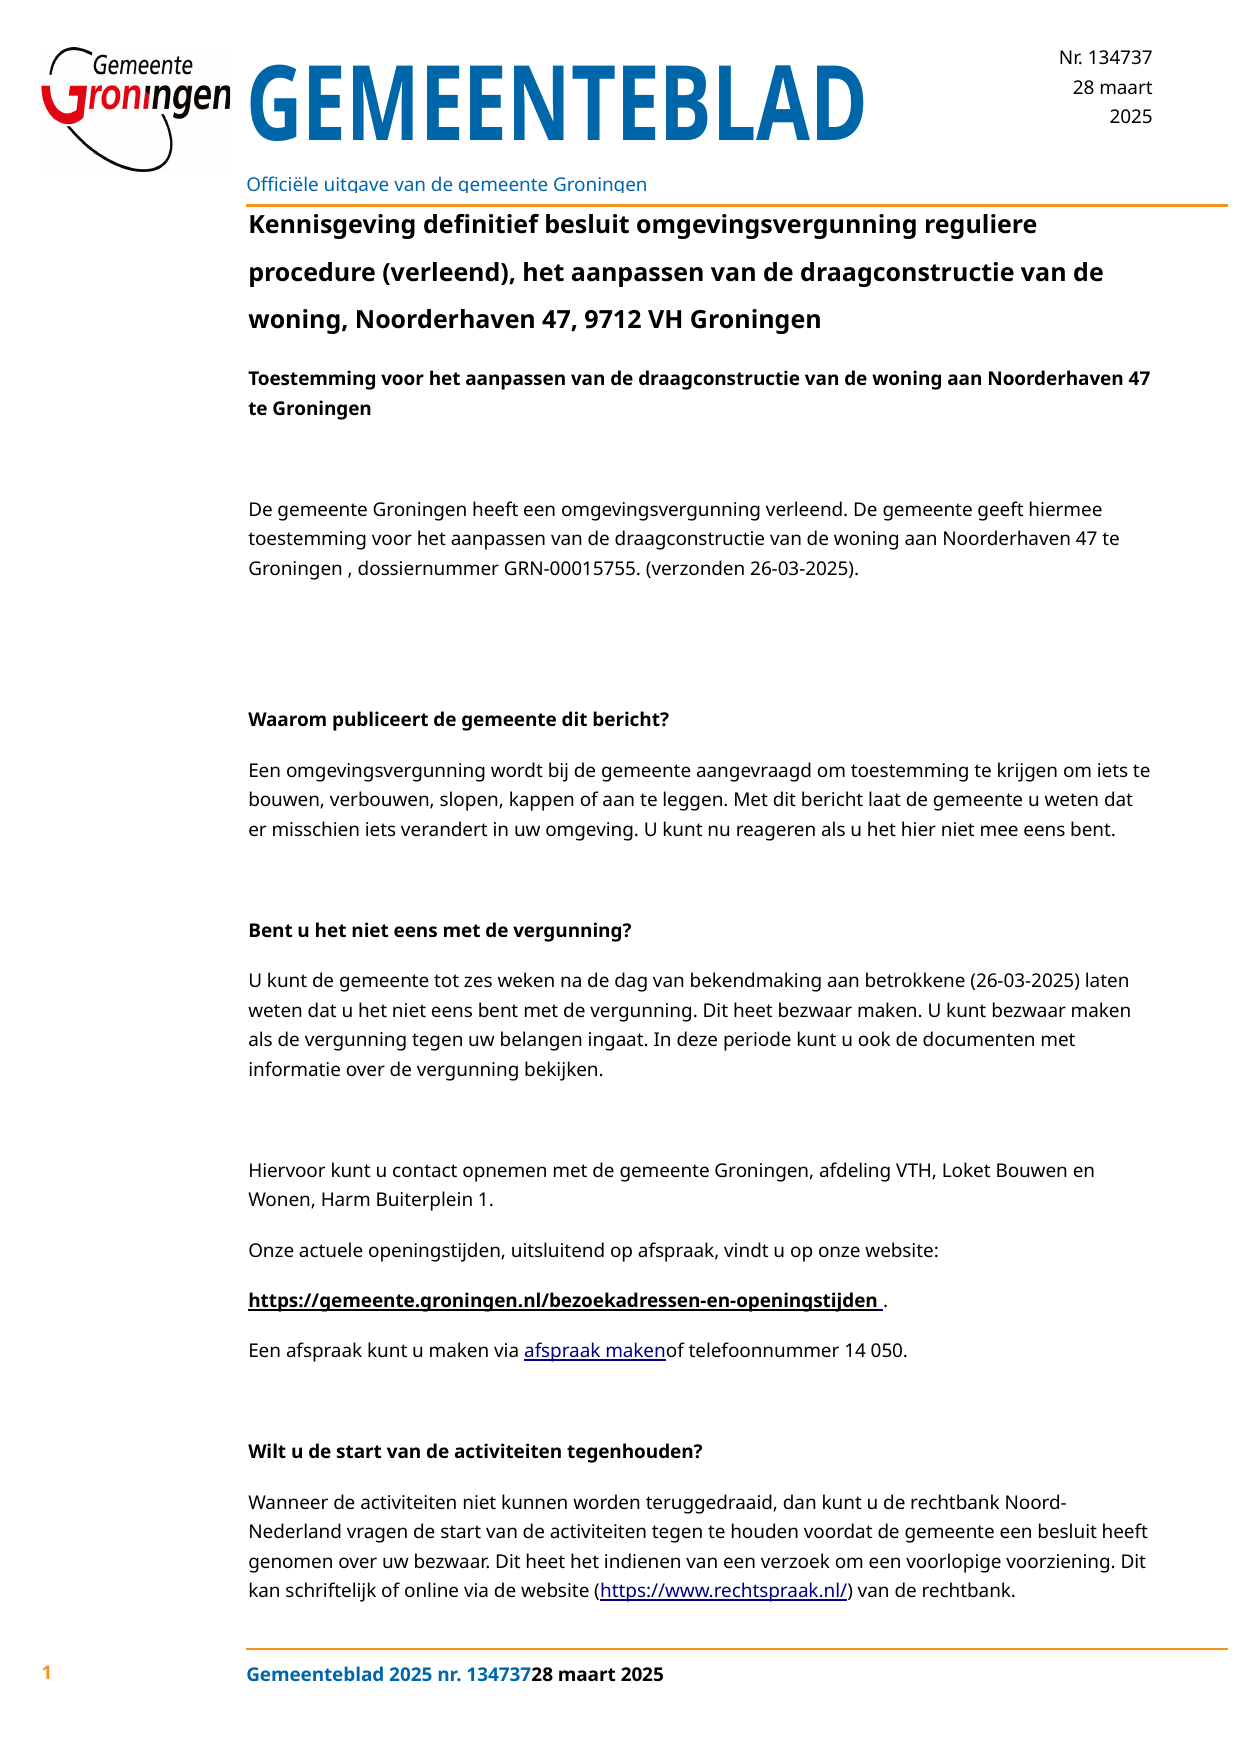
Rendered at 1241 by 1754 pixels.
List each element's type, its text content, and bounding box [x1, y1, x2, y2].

text Een afspraak kunt u maken via afspraak makenof telefoonnummer 14 050. [248, 1338, 1152, 1363]
text Hiervoor kunt u contact opnemen met de gemeente Groningen, afdeling VTH, Loket Bouwen en Wonen, Harm Buiterplein 1. [248, 1157, 1152, 1212]
text Een omgevingsvergunning wordt bij de gemeente aangevraagd om toestemming te krijgen om iets te bouwen, verbouwen, slopen, kappen of aan te leggen. Met dit bericht laat de gemeente u weten dat er misschien iets verandert in uw omgeving. U kunt nu reageren als u het hier niet mee eens bent. [248, 757, 1152, 842]
text Wilt u de start van de activiteiten tegenhouden? [248, 1438, 1152, 1464]
text Kennisgeving definitief besluit omgevingsvergunning reguliere procedure (verleend), het aanpassen van de draagconstructie van de woning, Noorderhaven 47, 9712 VH Groningen [248, 207, 1152, 336]
text https://gemeente.groningen.nl/bezoekadressen-en-openingstijden . [248, 1287, 1152, 1313]
text Onze actuele openingstijden, uitsluitend op afspraak, vindt u op onze website: [248, 1237, 1152, 1262]
text Toestemming voor het aanpassen van de draagconstructie van de woning aan Noorderhaven 47 te Groningen [248, 366, 1152, 421]
text Wanneer de activiteiten niet kunnen worden teruggedraaid, dan kunt u de rechtbank Noord-Nederland vragen de start van de activiteiten tegen te houden voordat de gemeente een besluit heeft genomen over uw bezwaar. Dit heet het indienen van een verzoek om een voorlopige voorziening. Dit kan schriftelijk of online via de website (https://www.rechtspraak.nl/) van de rechtbank. [248, 1489, 1152, 1603]
text De gemeente Groningen heeft een omgevingsvergunning verleend. De gemeente geeft hiermee toestemming voor het aanpassen van de draagconstructie van de woning aan Noorderhaven 47 te Groningen , dossiernummer GRN-00015755. (verzonden 26-03-2025). [248, 496, 1152, 581]
text Waarom publiceert de gemeente dit bericht? [248, 706, 1152, 732]
picture [41, 47, 231, 172]
text Bent u het niet eens met de vergunning? [248, 917, 1152, 942]
text U kunt de gemeente tot zes weken na de dag van bekendmaking aan betrokkene (26-03-2025) laten weten dat u het niet eens bent met de vergunning. Dit heet bezwaar maken. U kunt bezwaar maken als de vergunning tegen uw belangen ingaat. In deze periode kunt u ook de documenten met informatie over de vergunning bekijken. [248, 967, 1152, 1082]
